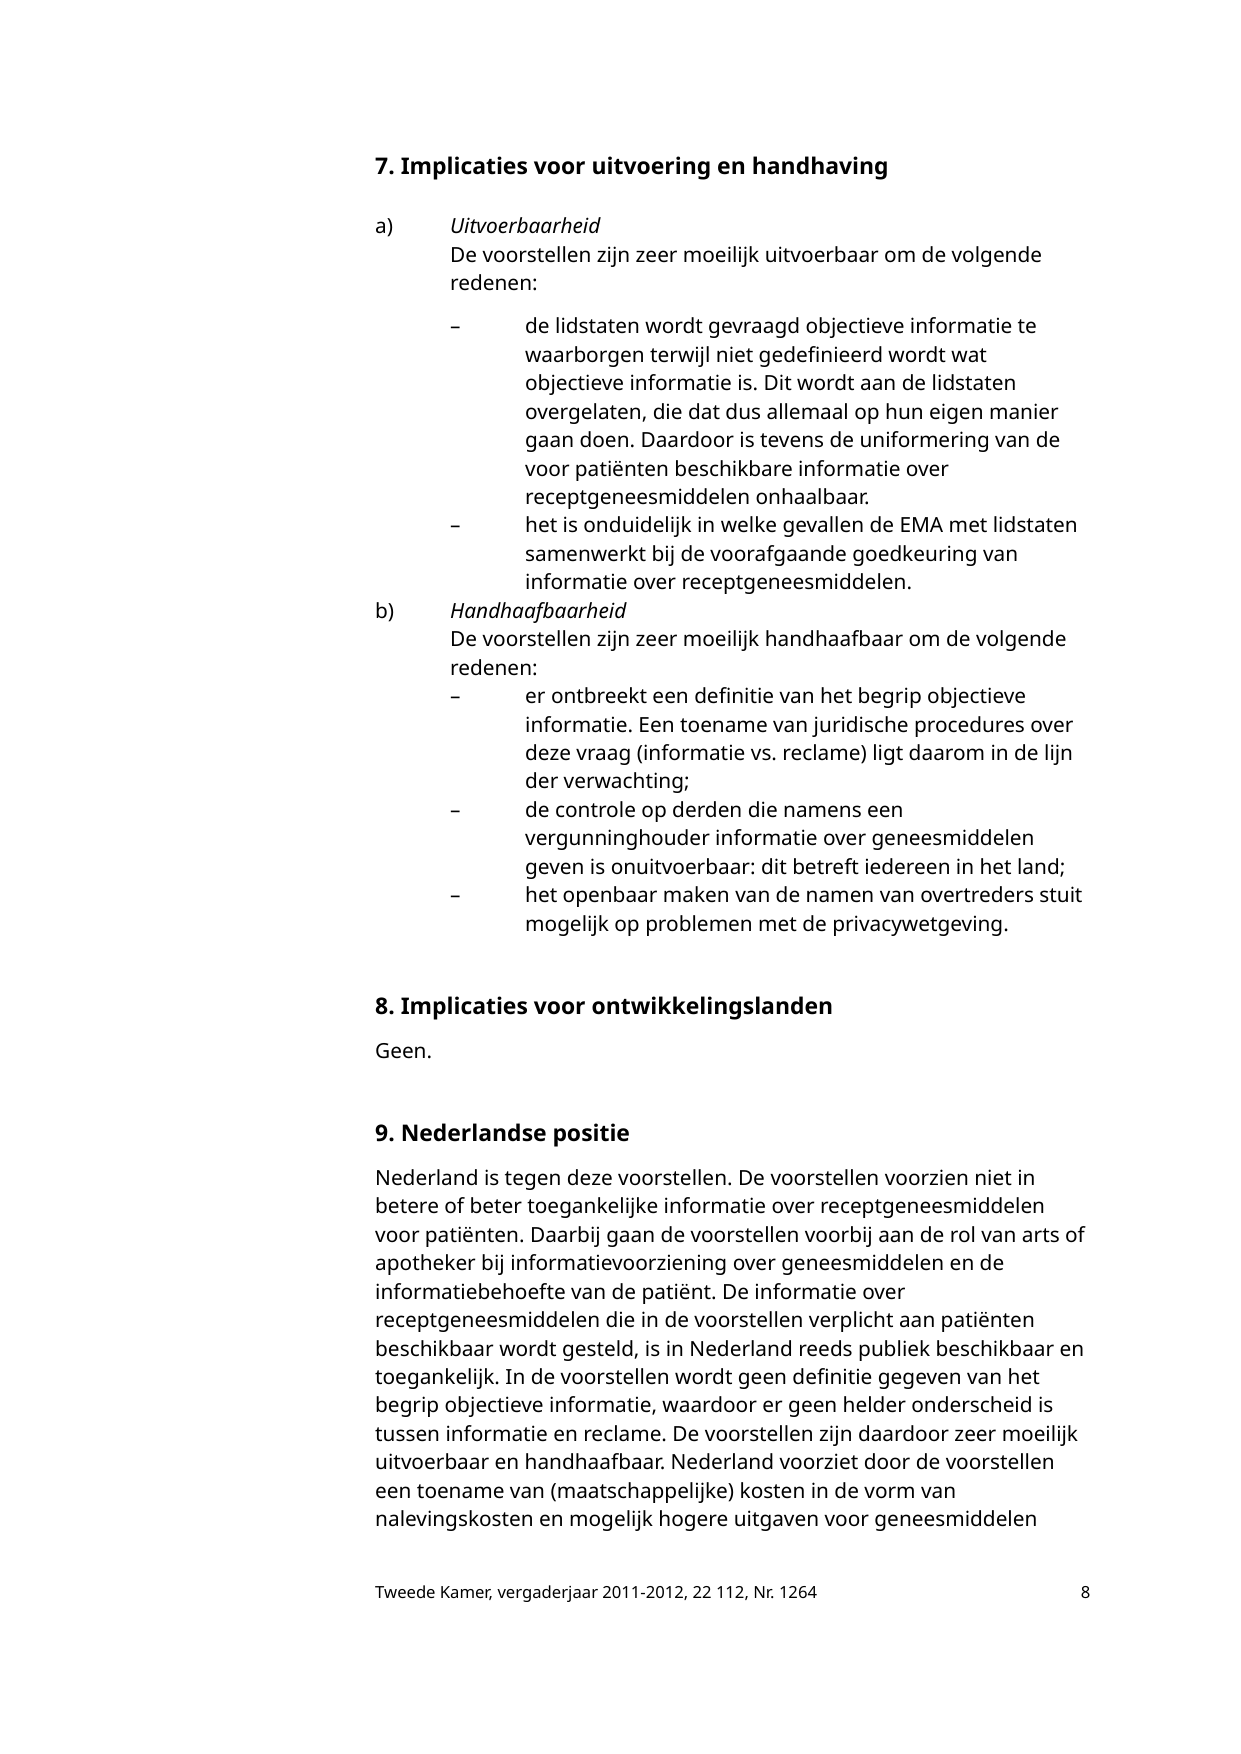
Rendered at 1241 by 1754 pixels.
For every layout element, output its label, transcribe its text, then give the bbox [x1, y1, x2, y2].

list Handhaafbaarheid [375, 596, 1090, 624]
text Geen. [375, 1036, 1090, 1064]
list De voorstellen zijn zeer moeilijk uitvoerbaar om de volgende redenen: [375, 240, 1090, 297]
subtitle 7. Implicaties voor uitvoering en handhaving [375, 150, 1090, 181]
list het openbaar maken van de namen van overtreders stuit mogelijk op problemen met de privacywetgeving. [450, 880, 1090, 937]
list het is onduidelijk in welke gevallen de EMA met lidstaten samenwerkt bij de voorafgaande goedkeuring van informatie over receptgeneesmiddelen. [450, 511, 1090, 596]
list Uitvoerbaarheid [375, 211, 1090, 240]
list De voorstellen zijn zeer moeilijk handhaafbaar om de volgende redenen: [375, 624, 1090, 681]
list er ontbreekt een definitie van het begrip objectieve informatie. Een toename van juridische procedures over deze vraag (informatie vs. reclame) ligt daarom in de lijn der verwachting; [450, 681, 1090, 795]
text Nederland is tegen deze voorstellen. De voorstellen voorzien niet in betere of beter toegankelijke informatie over receptgeneesmiddelen voor patiënten. Daarbij gaan de voorstellen voorbij aan de rol van arts of apotheker bij informatievoorziening over geneesmiddelen en de informatiebehoefte van de patiënt. De informatie over receptgeneesmiddelen die in de voorstellen verplicht aan patiënten beschikbaar wordt gesteld, is in Nederland reeds publiek beschikbaar en toegankelijk. In de voorstellen wordt geen definitie gegeven van het begrip objectieve informatie, waardoor er geen helder onderscheid is tussen informatie en reclame. De voorstellen zijn daardoor zeer moeilijk uitvoerbaar en handhaafbaar. Nederland voorziet door de voorstellen een toename van (maatschappelijke) kosten in de vorm van nalevingskosten en mogelijk hogere uitgaven voor geneesmiddelen [375, 1163, 1090, 1533]
list de controle op derden die namens een vergunninghouder informatie over geneesmiddelen geven is onuitvoerbaar: dit betreft iedereen in het land; [450, 795, 1090, 880]
list de lidstaten wordt gevraagd objectieve informatie te waarborgen terwijl niet gedefinieerd wordt wat objectieve informatie is. Dit wordt aan de lidstaten overgelaten, die dat dus allemaal op hun eigen manier gaan doen. Daardoor is tevens de uniformering van de voor patiënten beschikbare informatie over receptgeneesmiddelen onhaalbaar. [450, 312, 1090, 511]
subtitle 8. Implicaties voor ontwikkelingslanden [375, 990, 1090, 1021]
subtitle 9. Nederlandse positie [375, 1117, 1090, 1148]
